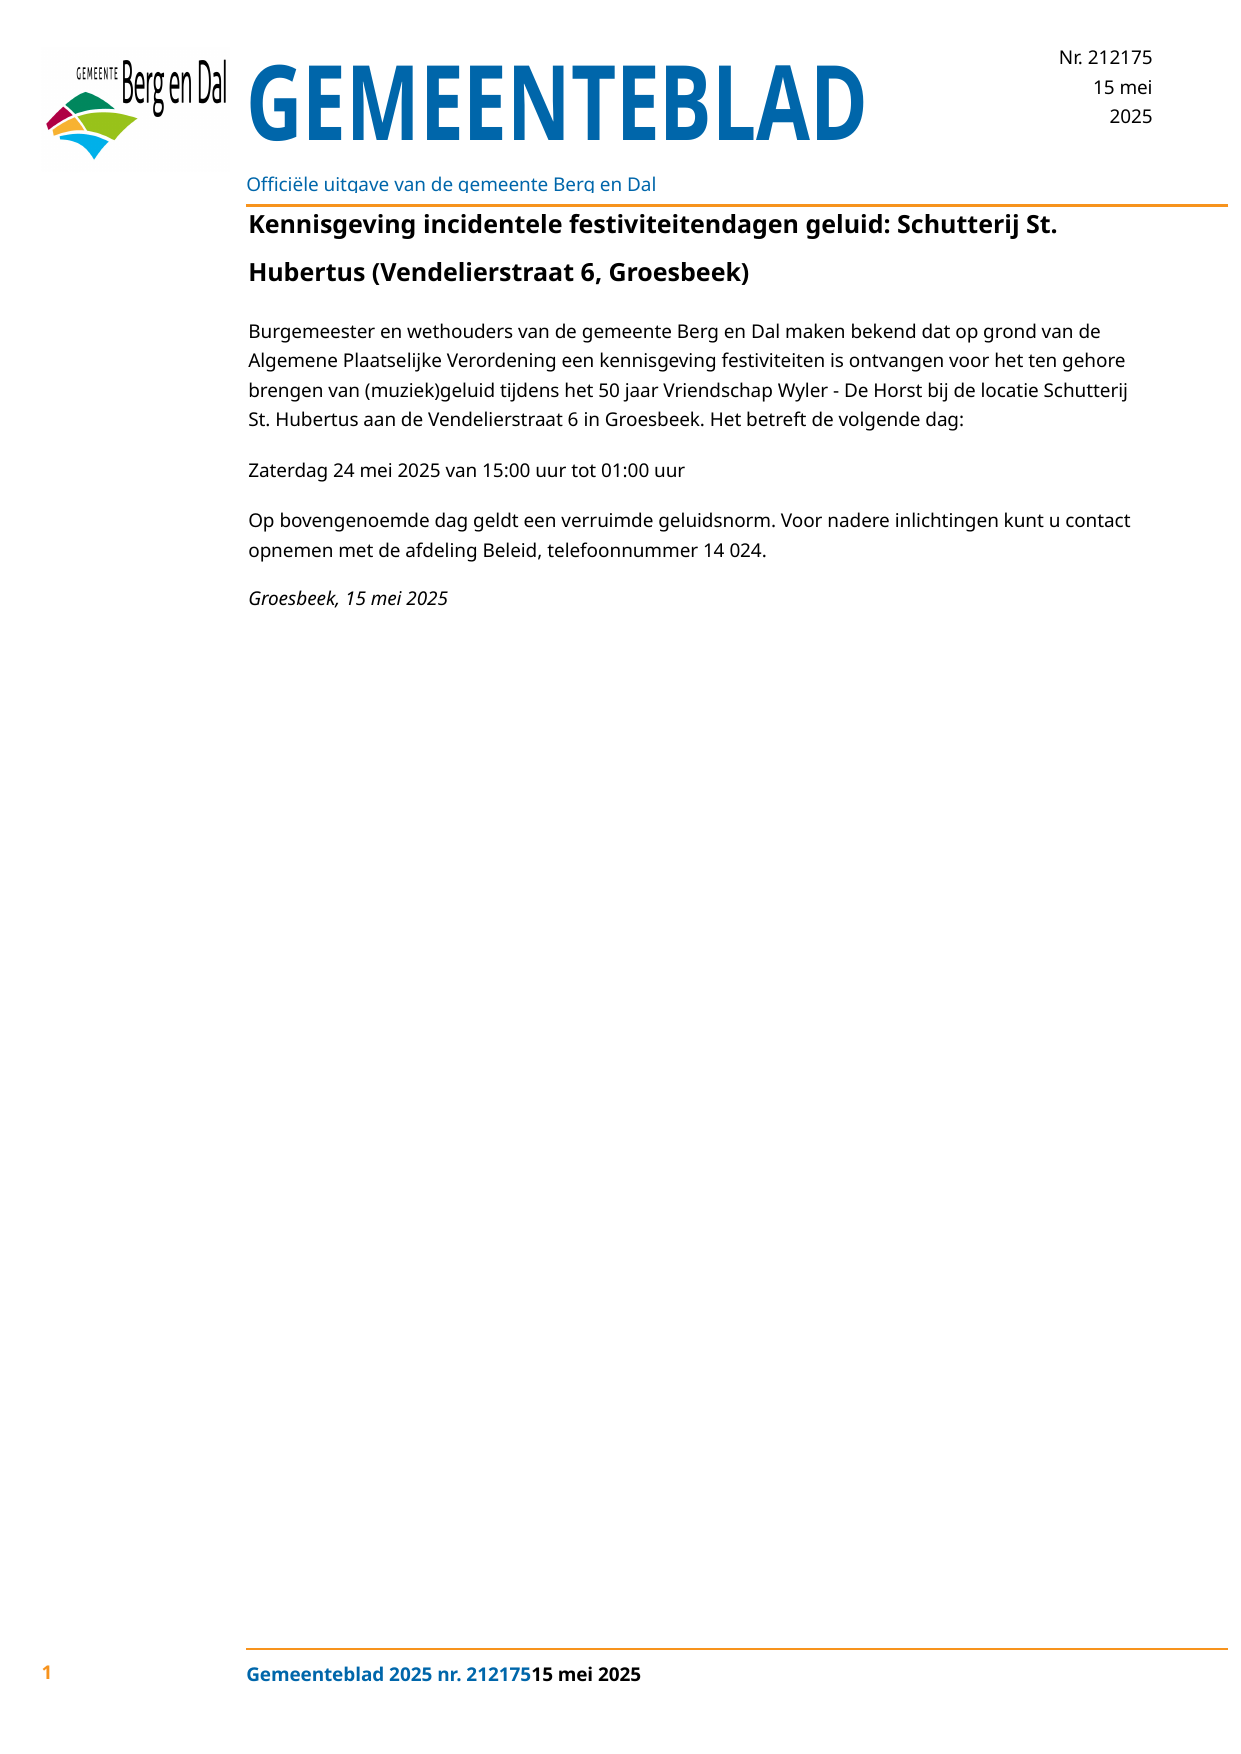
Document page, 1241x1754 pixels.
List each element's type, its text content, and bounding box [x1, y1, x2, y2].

text Op bovengenoemde dag geldt een verruimde geluidsnorm. Voor nadere inlichtingen kunt u contact opnemen met de afdeling Beleid, telefoonnummer 14 024. [248, 507, 1152, 563]
text Groesbeek, 15 mei 2025 [248, 585, 1152, 611]
picture [41, 47, 231, 172]
text Kennisgeving incidentele festiviteitendagen geluid: Schutterij St. Hubertus (Vendelierstraat 6, Groesbeek) [248, 207, 1152, 288]
text Burgemeester en wethouders van de gemeente Berg en Dal maken bekend dat op grond van de Algemene Plaatselijke Verordening een kennisgeving festiviteiten is ontvangen voor het ten gehore brengen van (muziek)geluid tijdens het 50 jaar Vriendschap Wyler - De Horst bij de locatie Schutterij St. Hubertus aan de Vendelierstraat 6 in Groesbeek. Het betreft de volgende dag: [248, 318, 1152, 432]
text Zaterdag 24 mei 2025 van 15:00 uur tot 01:00 uur [248, 457, 1152, 483]
